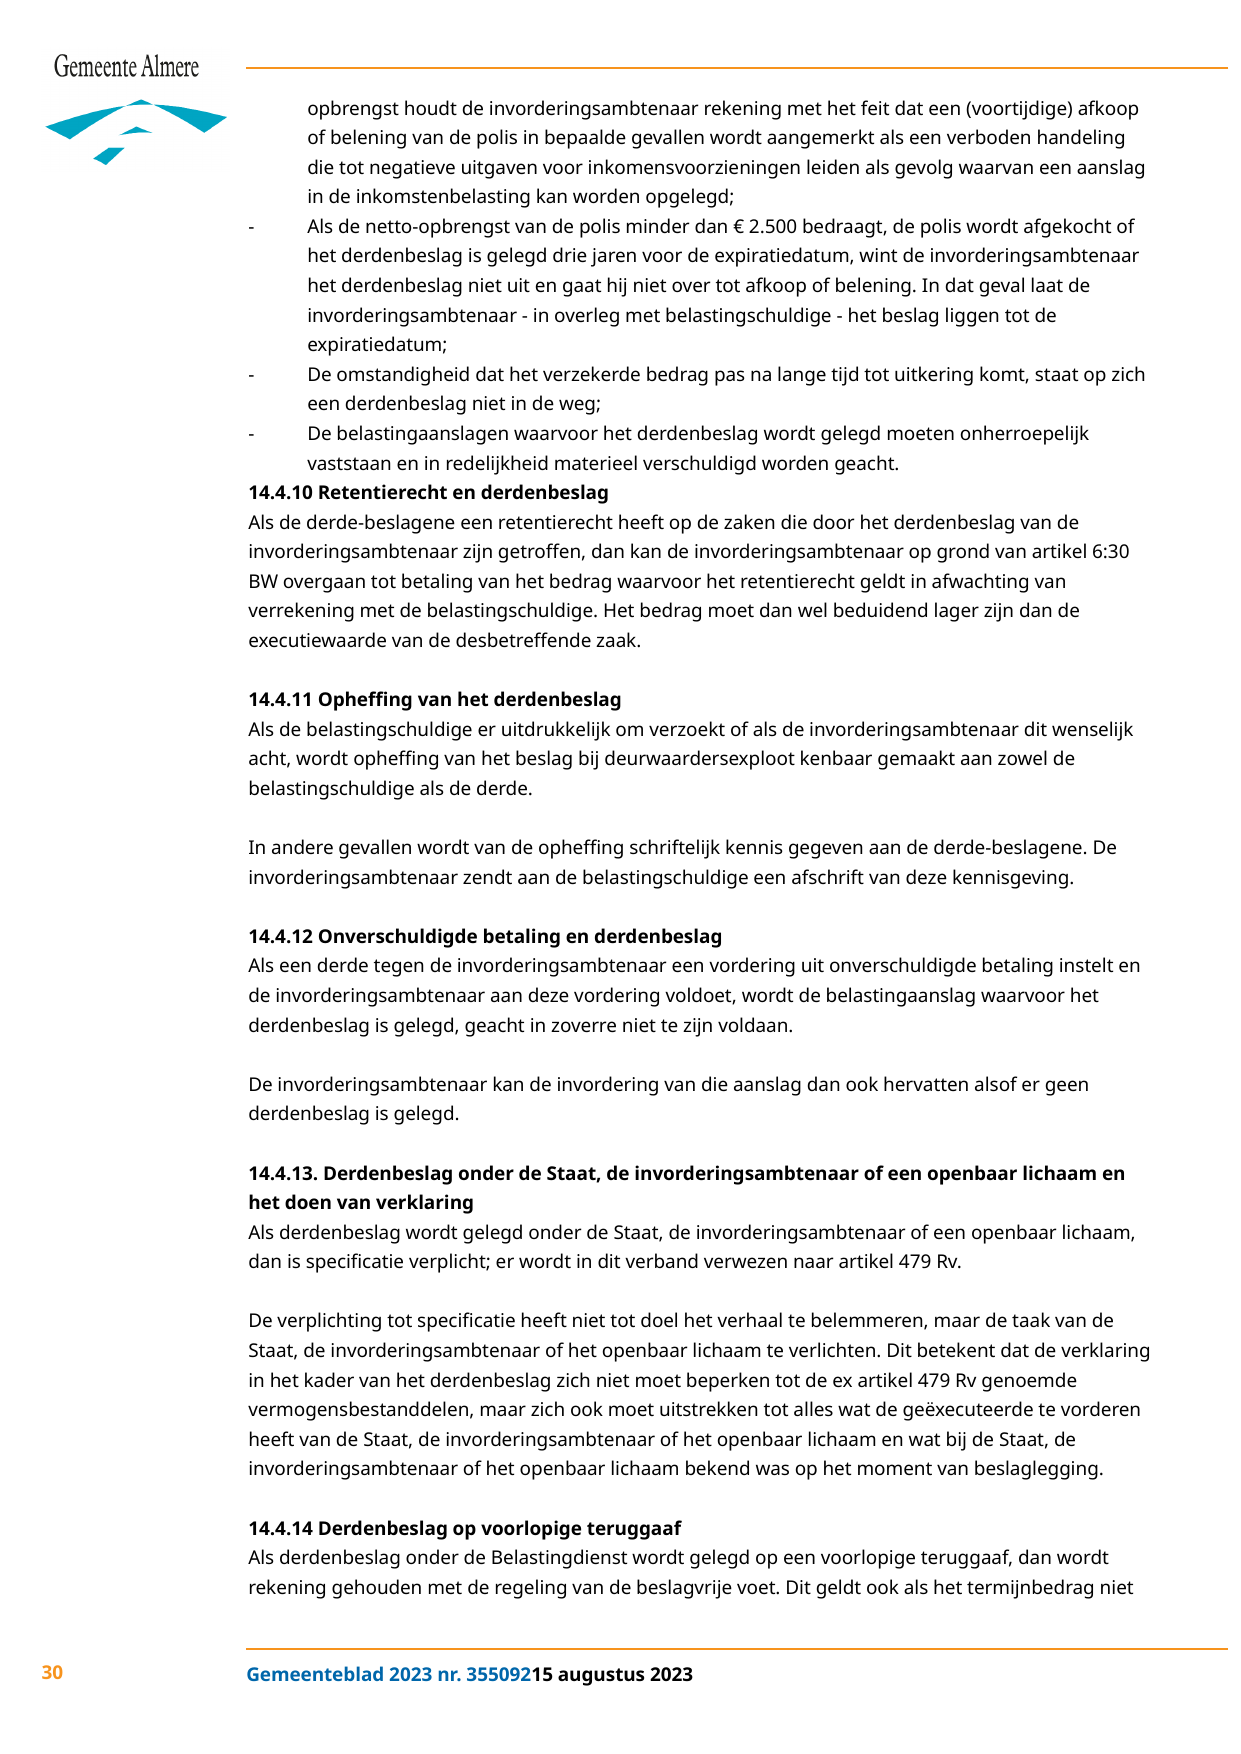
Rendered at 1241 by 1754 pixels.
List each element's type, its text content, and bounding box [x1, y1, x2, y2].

text Als derdenbeslag onder de Belastingdienst wordt gelegd op een voorlopige teruggaaf, dan wordt rekening gehouden met de regeling van de beslagvrije voet. Dit geldt ook als het termijnbedrag niet [248, 1544, 1152, 1600]
text De invorderingsambtenaar kan de invordering van die aanslag dan ook hervatten alsof er geen derdenbeslag is gelegd. [248, 1071, 1152, 1126]
picture [41, 47, 231, 172]
text Als de belastingschuldige er uitdrukkelijk om verzoekt of als de invorderingsambtenaar dit wenselijk acht, wordt opheffing van het beslag bij deurwaardersexploot kenbaar gemaakt aan zowel de belastingschuldige als de derde. [248, 716, 1152, 801]
text De verplichting tot specificatie heeft niet tot doel het verhaal te belemmeren, maar de taak van de Staat, de invorderingsambtenaar of het openbaar lichaam te verlichten. Dit betekent dat de verklaring in het kader van het derdenbeslag zich niet moet beperken tot de ex artikel 479 Rv genoemde vermogensbestanddelen, maar zich ook moet uitstrekken tot alles wat de geëxecuteerde te vorderen heeft van de Staat, de invorderingsambtenaar of het openbaar lichaam en wat bij de Staat, de invorderingsambtenaar of het openbaar lichaam bekend was op het moment van beslaglegging. [248, 1308, 1152, 1481]
list Als de netto-opbrengst van de polis minder dan € 2.500 bedraagt, de polis wordt afgekocht of het derdenbeslag is gelegd drie jaren voor de expiratiedatum, wint de invorderingsambtenaar het derdenbeslag niet uit en gaat hij niet over tot afkoop of belening. In dat geval laat de invorderingsambtenaar - in overleg met belastingschuldige - het beslag liggen tot de expiratiedatum; [248, 213, 1152, 357]
text Als een derde tegen de invorderingsambtenaar een vordering uit onverschuldigde betaling instelt en de invorderingsambtenaar aan deze vordering voldoet, wordt de belastingaanslag waarvoor het derdenbeslag is gelegd, geacht in zoverre niet te zijn voldaan. [248, 953, 1152, 1038]
text Als derdenbeslag wordt gelegd onder de Staat, de invorderingsambtenaar of een openbaar lichaam, dan is specificatie verplicht; er wordt in dit verband verwezen naar artikel 479 Rv. [248, 1219, 1152, 1274]
text 14.4.14 Derdenbeslag op voorlopige teruggaaf [248, 1515, 1152, 1541]
text In andere gevallen wordt van de opheffing schriftelijk kennis gegeven aan de derde-beslagene. De invorderingsambtenaar zendt aan de belastingschuldige een afschrift van deze kennisgeving. [248, 834, 1152, 890]
text 14.4.12 Onverschuldigde betaling en derdenbeslag [248, 923, 1152, 949]
text 14.4.10 Retentierecht en derdenbeslag [248, 479, 1152, 505]
text 14.4.13. Derdenbeslag onder de Staat, de invorderingsambtenaar of een openbaar lichaam en het doen van verklaring [248, 1160, 1152, 1215]
list De belastingaanslagen waarvoor het derdenbeslag wordt gelegd moeten onherroepelijk vaststaan en in redelijkheid materieel verschuldigd worden geacht. [248, 420, 1152, 476]
list De omstandigheid dat het verzekerde bedrag pas na lange tijd tot uitkering komt, staat op zich een derdenbeslag niet in de weg; [248, 361, 1152, 416]
text Als de derde-beslagene een retentierecht heeft op de zaken die door het derdenbeslag van de invorderingsambtenaar zijn getroffen, dan kan de invorderingsambtenaar op grond van artikel 6:30 BW overgaan tot betaling van het bedrag waarvoor het retentierecht geldt in afwachting van verrekening met de belastingschuldige. Het bedrag moet dan wel beduidend lager zijn dan de executiewaarde van de desbetreffende zaak. [248, 509, 1152, 653]
text 14.4.11 Opheffing van het derdenbeslag [248, 686, 1152, 712]
list opbrengst houdt de invorderingsambtenaar rekening met het feit dat een (voortijdige) afkoop of belening van de polis in bepaalde gevallen wordt aangemerkt als een verboden handeling die tot negatieve uitgaven voor inkomensvoorzieningen leiden als gevolg waarvan een aanslag in de inkomstenbelasting kan worden opgelegd; [248, 95, 1152, 209]
